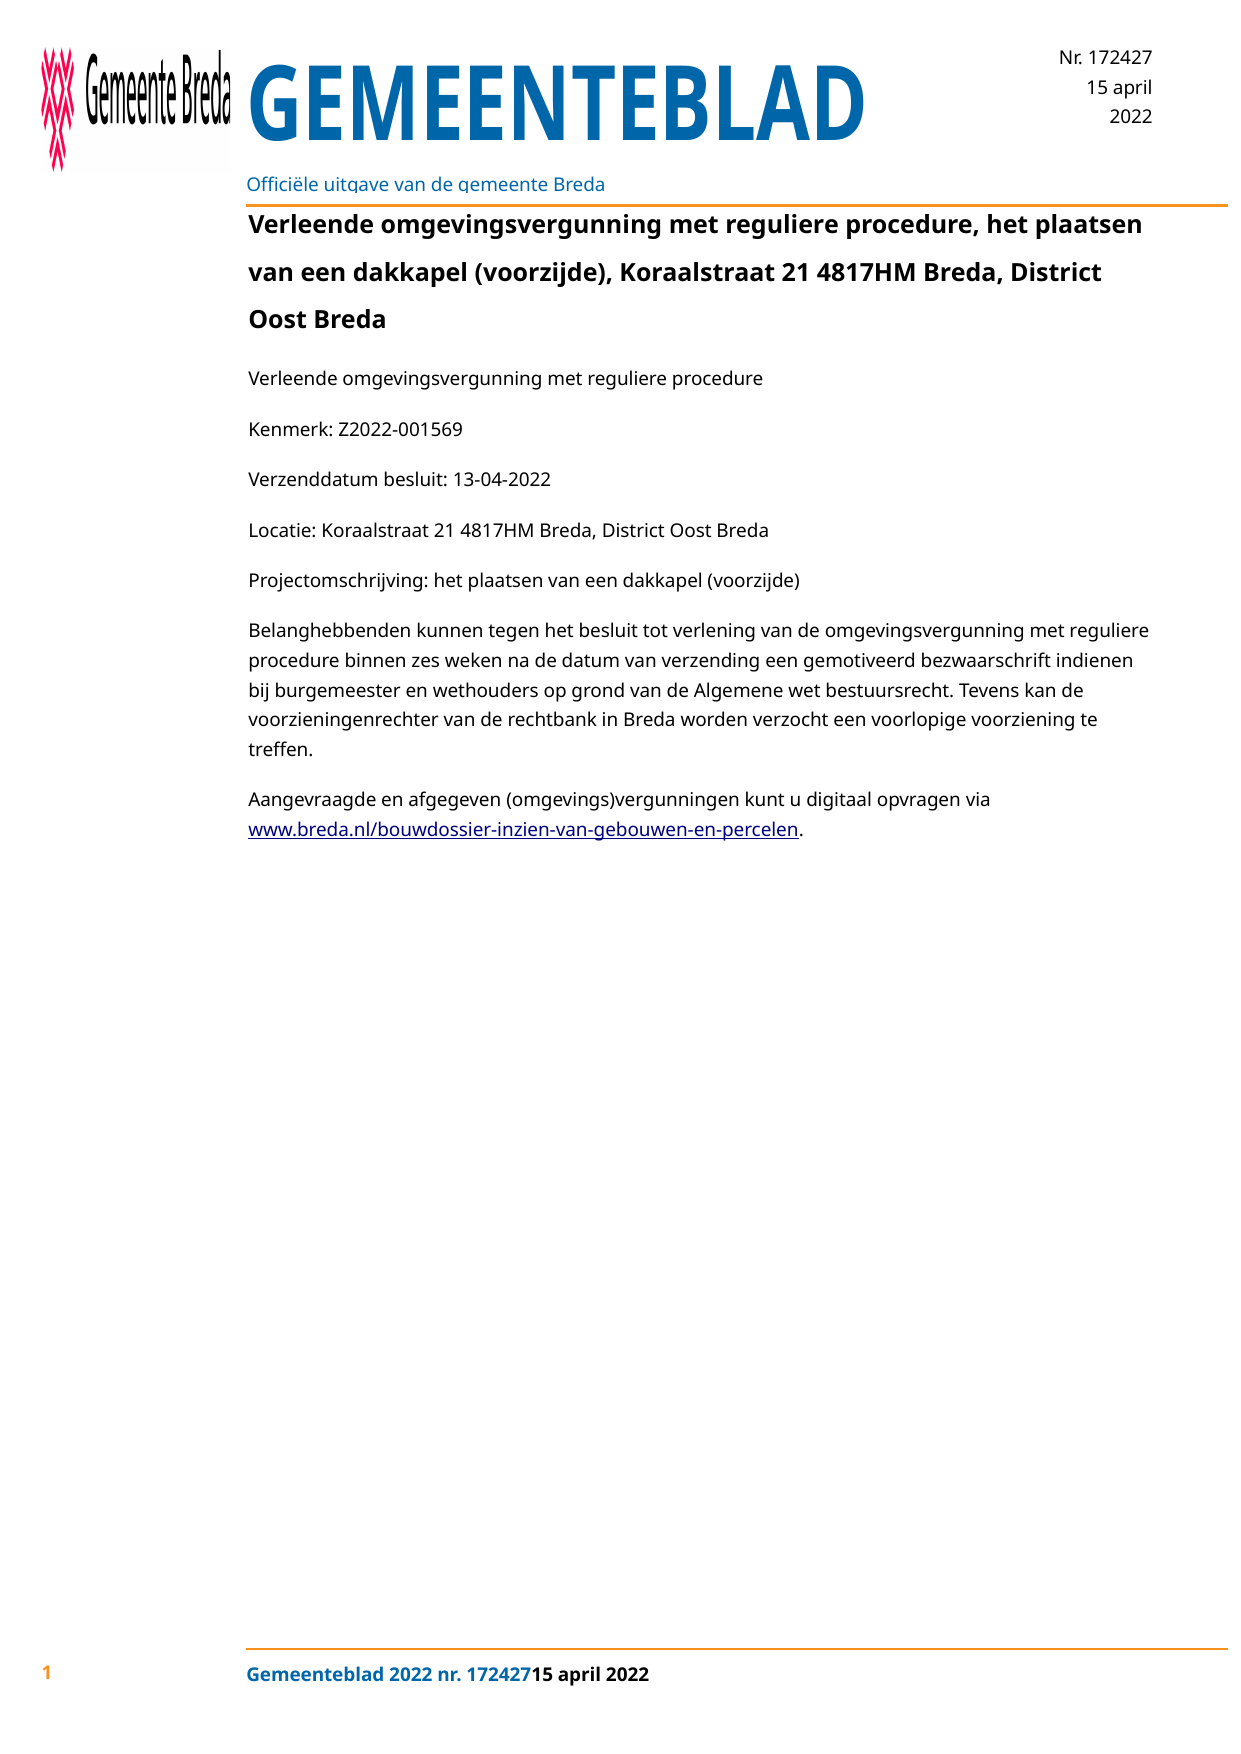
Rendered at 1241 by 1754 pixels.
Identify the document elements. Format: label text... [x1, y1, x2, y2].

text Belanghebbenden kunnen tegen het besluit tot verlening van de omgevingsvergunning met reguliere procedure binnen zes weken na de datum van verzending een gemotiveerd bezwaarschrift indienen bij burgemeester en wethouders op grond van de Algemene wet bestuursrecht. Tevens kan de voorzieningenrechter van de rechtbank in Breda worden verzocht een voorlopige voorziening te treffen. [248, 618, 1152, 762]
text Verzenddatum besluit: 13-04-2022 [248, 466, 1152, 492]
text Verleende omgevingsvergunning met reguliere procedure [248, 366, 1152, 391]
text Projectomschrijving: het plaatsen van een dakkapel (voorzijde) [248, 567, 1152, 593]
text Verleende omgevingsvergunning met reguliere procedure, het plaatsen van een dakkapel (voorzijde), Koraalstraat 21 4817HM Breda, District Oost Breda [248, 207, 1152, 336]
picture [41, 47, 231, 172]
text Aangevraagde en afgegeven (omgevings)vergunningen kunt u digitaal opvragen via www.breda.nl/bouwdossier-inzien-van-gebouwen-en-percelen. [248, 786, 1152, 842]
text Locatie: Koraalstraat 21 4817HM Breda, District Oost Breda [248, 517, 1152, 542]
text Kenmerk: Z2022-001569 [248, 416, 1152, 442]
